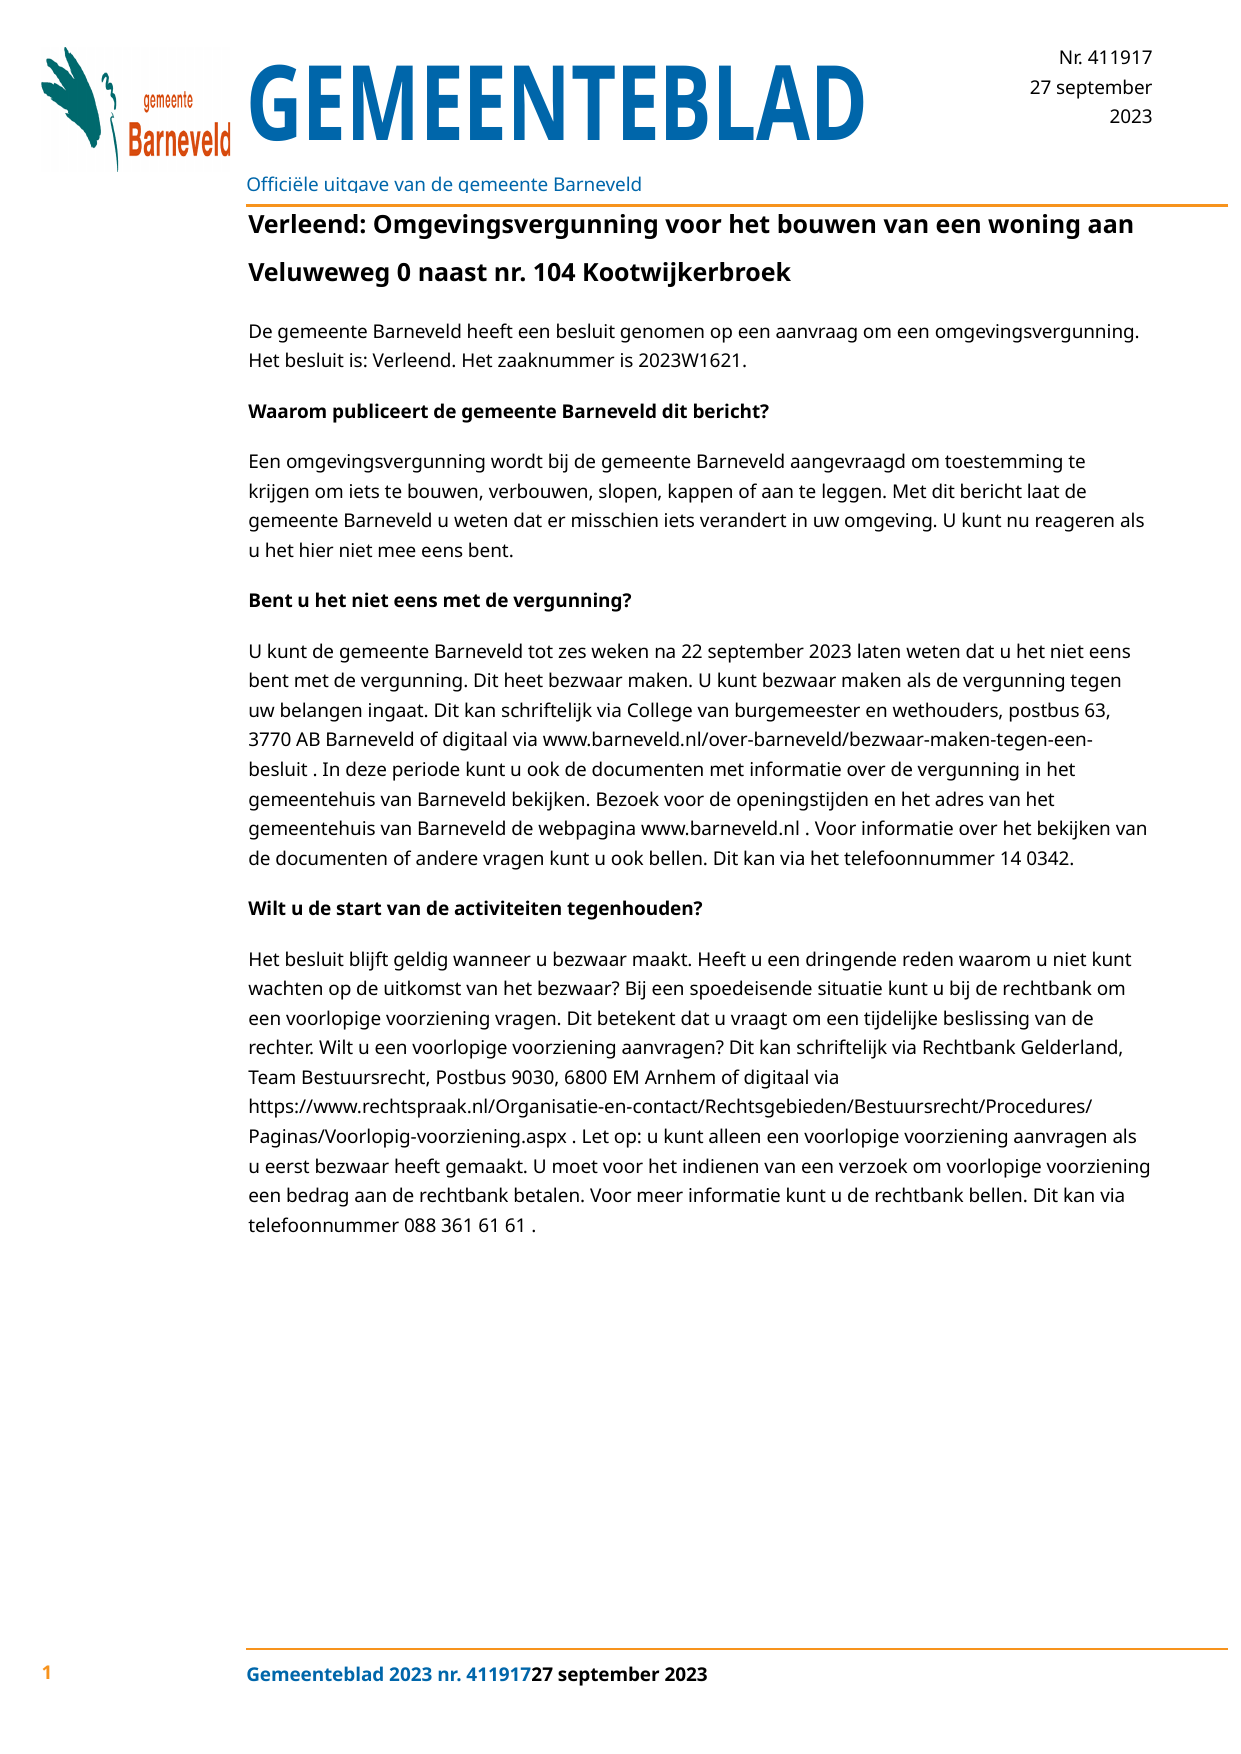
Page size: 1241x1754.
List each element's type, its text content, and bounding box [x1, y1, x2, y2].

text U kunt de gemeente Barneveld tot zes weken na 22 september 2023 laten weten dat u het niet eens bent met de vergunning. Dit heet bezwaar maken. U kunt bezwaar maken als de vergunning tegen uw belangen ingaat. Dit kan schriftelijk via College van burgemeester en wethouders, postbus 63, 3770 AB Barneveld of digitaal via www.barneveld.nl/over-barneveld/bezwaar-maken-tegen-een-besluit . In deze periode kunt u ook de documenten met informatie over de vergunning in het gemeentehuis van Barneveld bekijken. Bezoek voor de openingstijden en het adres van het gemeentehuis van Barneveld de webpagina www.barneveld.nl . Voor informatie over het bekijken van de documenten of andere vragen kunt u ook bellen. Dit kan via het telefoonnummer 14 0342. [248, 638, 1152, 871]
text De gemeente Barneveld heeft een besluit genomen op een aanvraag om een omgevingsvergunning. Het besluit is: Verleend. Het zaaknummer is 2023W1621. [248, 318, 1152, 373]
picture [41, 47, 231, 172]
text Bent u het niet eens met de vergunning? [248, 587, 1152, 613]
text Een omgevingsvergunning wordt bij de gemeente Barneveld aangevraagd om toestemming te krijgen om iets te bouwen, verbouwen, slopen, kappen of aan te leggen. Met dit bericht laat de gemeente Barneveld u weten dat er misschien iets verandert in uw omgeving. U kunt nu reageren als u het hier niet mee eens bent. [248, 448, 1152, 563]
text Waarom publiceert de gemeente Barneveld dit bericht? [248, 398, 1152, 424]
text Verleend: Omgevingsvergunning voor het bouwen van een woning aan Veluweweg 0 naast nr. 104 Kootwijkerbroek [248, 207, 1152, 288]
text Het besluit blijft geldig wanneer u bezwaar maakt. Heeft u een dringende reden waarom u niet kunt wachten op de uitkomst van het bezwaar? Bij een spoedeisende situatie kunt u bij de rechtbank om een voorlopige voorziening vragen. Dit betekent dat u vraagt om een tijdelijke beslissing van de rechter. Wilt u een voorlopige voorziening aanvragen? Dit kan schriftelijk via Rechtbank Gelderland, Team Bestuursrecht, Postbus 9030, 6800 EM Arnhem of digitaal via https://www.rechtspraak.nl/Organisatie-en-contact/Rechtsgebieden/Bestuursrecht/Procedures/Paginas/Voorlopig-voorziening.aspx . Let op: u kunt alleen een voorlopige voorziening aanvragen als u eerst bezwaar heeft gemaakt. U moet voor het indienen van een verzoek om voorlopige voorziening een bedrag aan de rechtbank betalen. Voor meer informatie kunt u de rechtbank bellen. Dit kan via telefoonnummer 088 361 61 61 . [248, 946, 1152, 1238]
text Wilt u de start van de activiteiten tegenhouden? [248, 895, 1152, 921]
